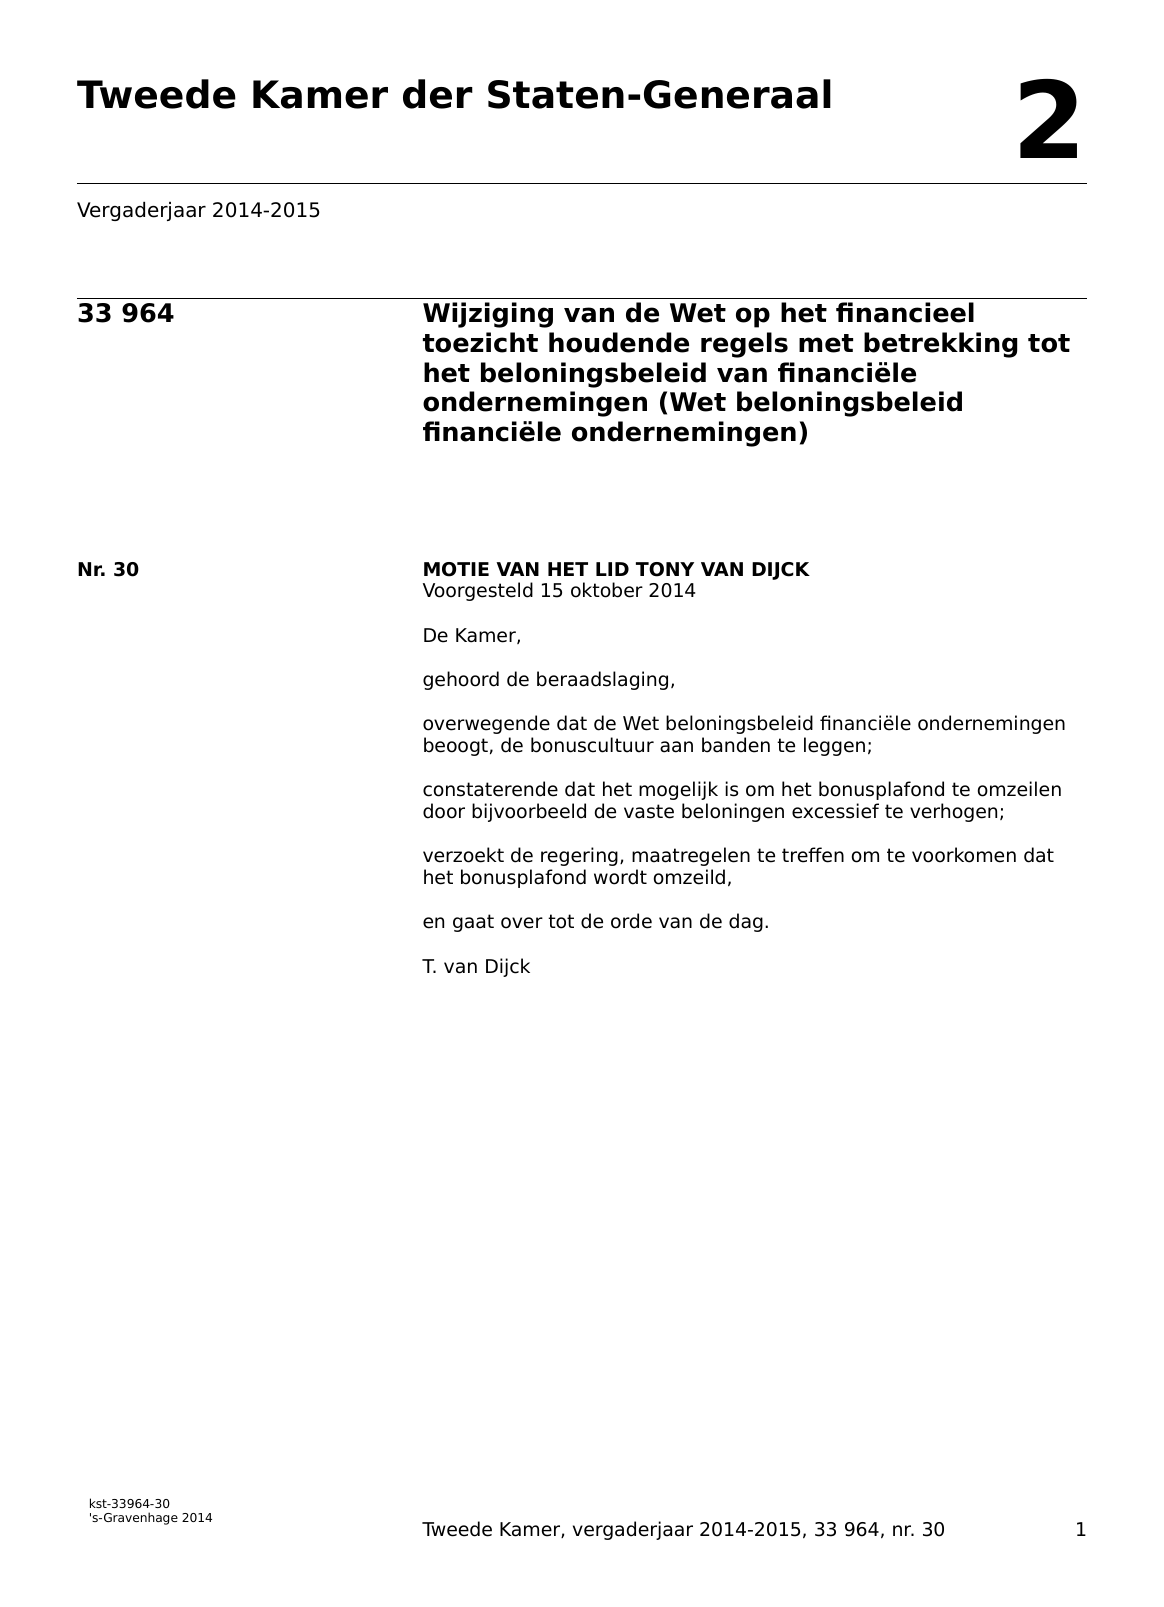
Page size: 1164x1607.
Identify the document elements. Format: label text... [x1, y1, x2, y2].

table_header Tweede Kamer der Staten-Generaal [77, 59, 886, 183]
text verzoekt de regering, maatregelen te treffen om te voorkomen dat het bonusplafond wordt omzeild, [422, 845, 1087, 889]
text Voorgesteld 15 oktober 2014 [422, 580, 1087, 602]
text constaterende dat het mogelijk is om het bonusplafond te omzeilen door bijvoorbeeld de vaste beloningen excessief te verhogen; [422, 779, 1087, 823]
subtitle 33 964 Wijziging van de Wet op het financieel toezicht houdende regels met betrekking tot het beloningsbeleid van financiële ondernemingen (Wet beloningsbeleid financiële ondernemingen) [77, 299, 1087, 447]
text overwegende dat de Wet beloningsbeleid financiële ondernemingen beoogt, de bonuscultuur aan banden te leggen; [422, 713, 1087, 757]
table_cell Vergaderjaar 2014-2015 [77, 184, 1087, 298]
text en gaat over tot de orde van de dag. [422, 911, 1087, 933]
text kst-33964-30 [88, 1497, 323, 1511]
text 's-Gravenhage 2014 [88, 1511, 323, 1525]
subtitle Nr. 30 MOTIE VAN HET LID TONY VAN DIJCK [77, 558, 1087, 580]
table_header 2 [886, 59, 1087, 183]
text gehoord de beraadslaging, [422, 669, 1087, 691]
text De Kamer, [422, 624, 1087, 647]
text T. van Dijck [422, 956, 1087, 977]
